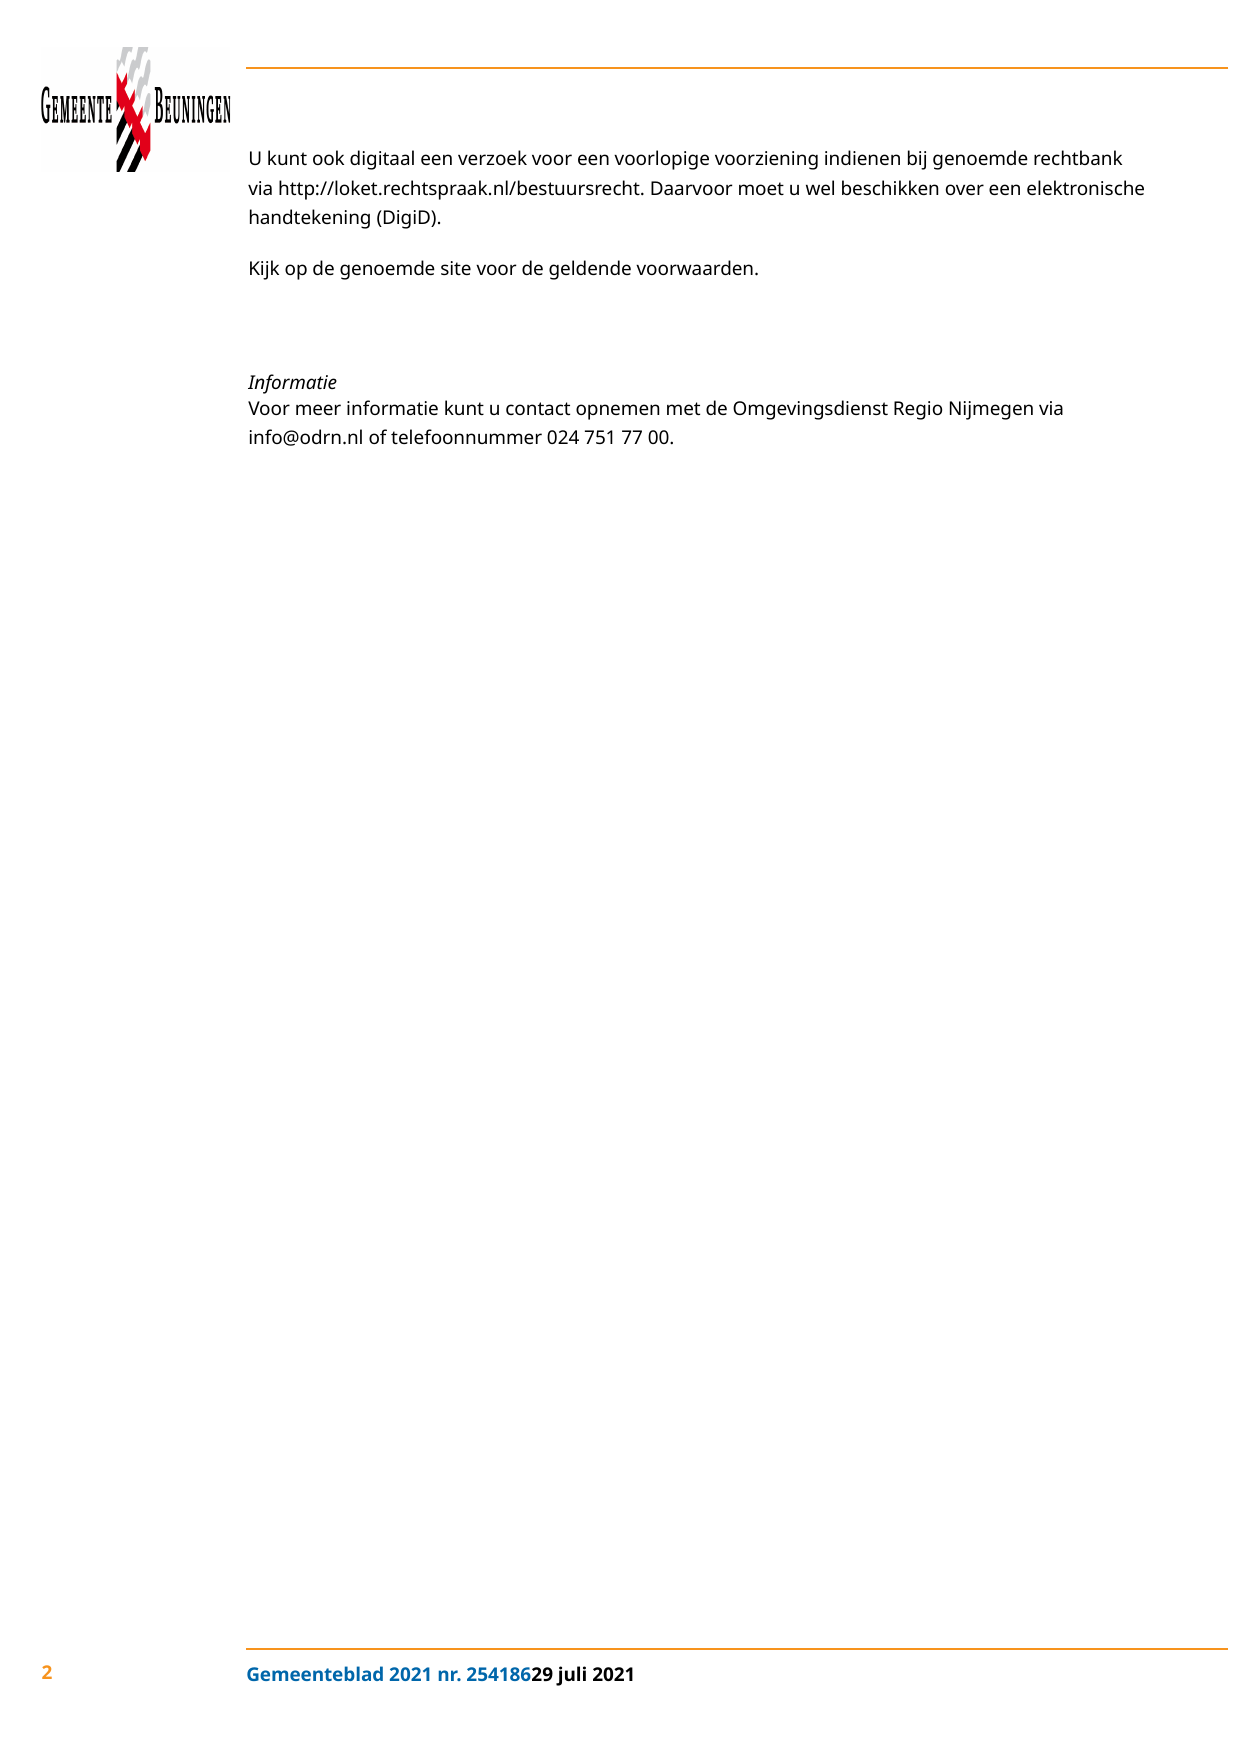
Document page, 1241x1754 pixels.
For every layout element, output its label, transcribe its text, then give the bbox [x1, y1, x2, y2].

text U kunt ook digitaal een verzoek voor een voorlopige voorziening indienen bij genoemde rechtbank via http://loket.rechtspraak.nl/bestuursrecht. Daarvoor moet u wel beschikken over een elektronische handtekening (DigiD). [248, 145, 1152, 230]
text Informatie [248, 369, 1152, 395]
picture [41, 47, 231, 172]
text Kijk op de genoemde site voor de geldende voorwaarden. [248, 255, 1152, 281]
text Voor meer informatie kunt u contact opnemen met de Omgevingsdienst Regio Nijmegen via info@odrn.nl of telefoonnummer 024 751 77 00. [248, 395, 1152, 450]
